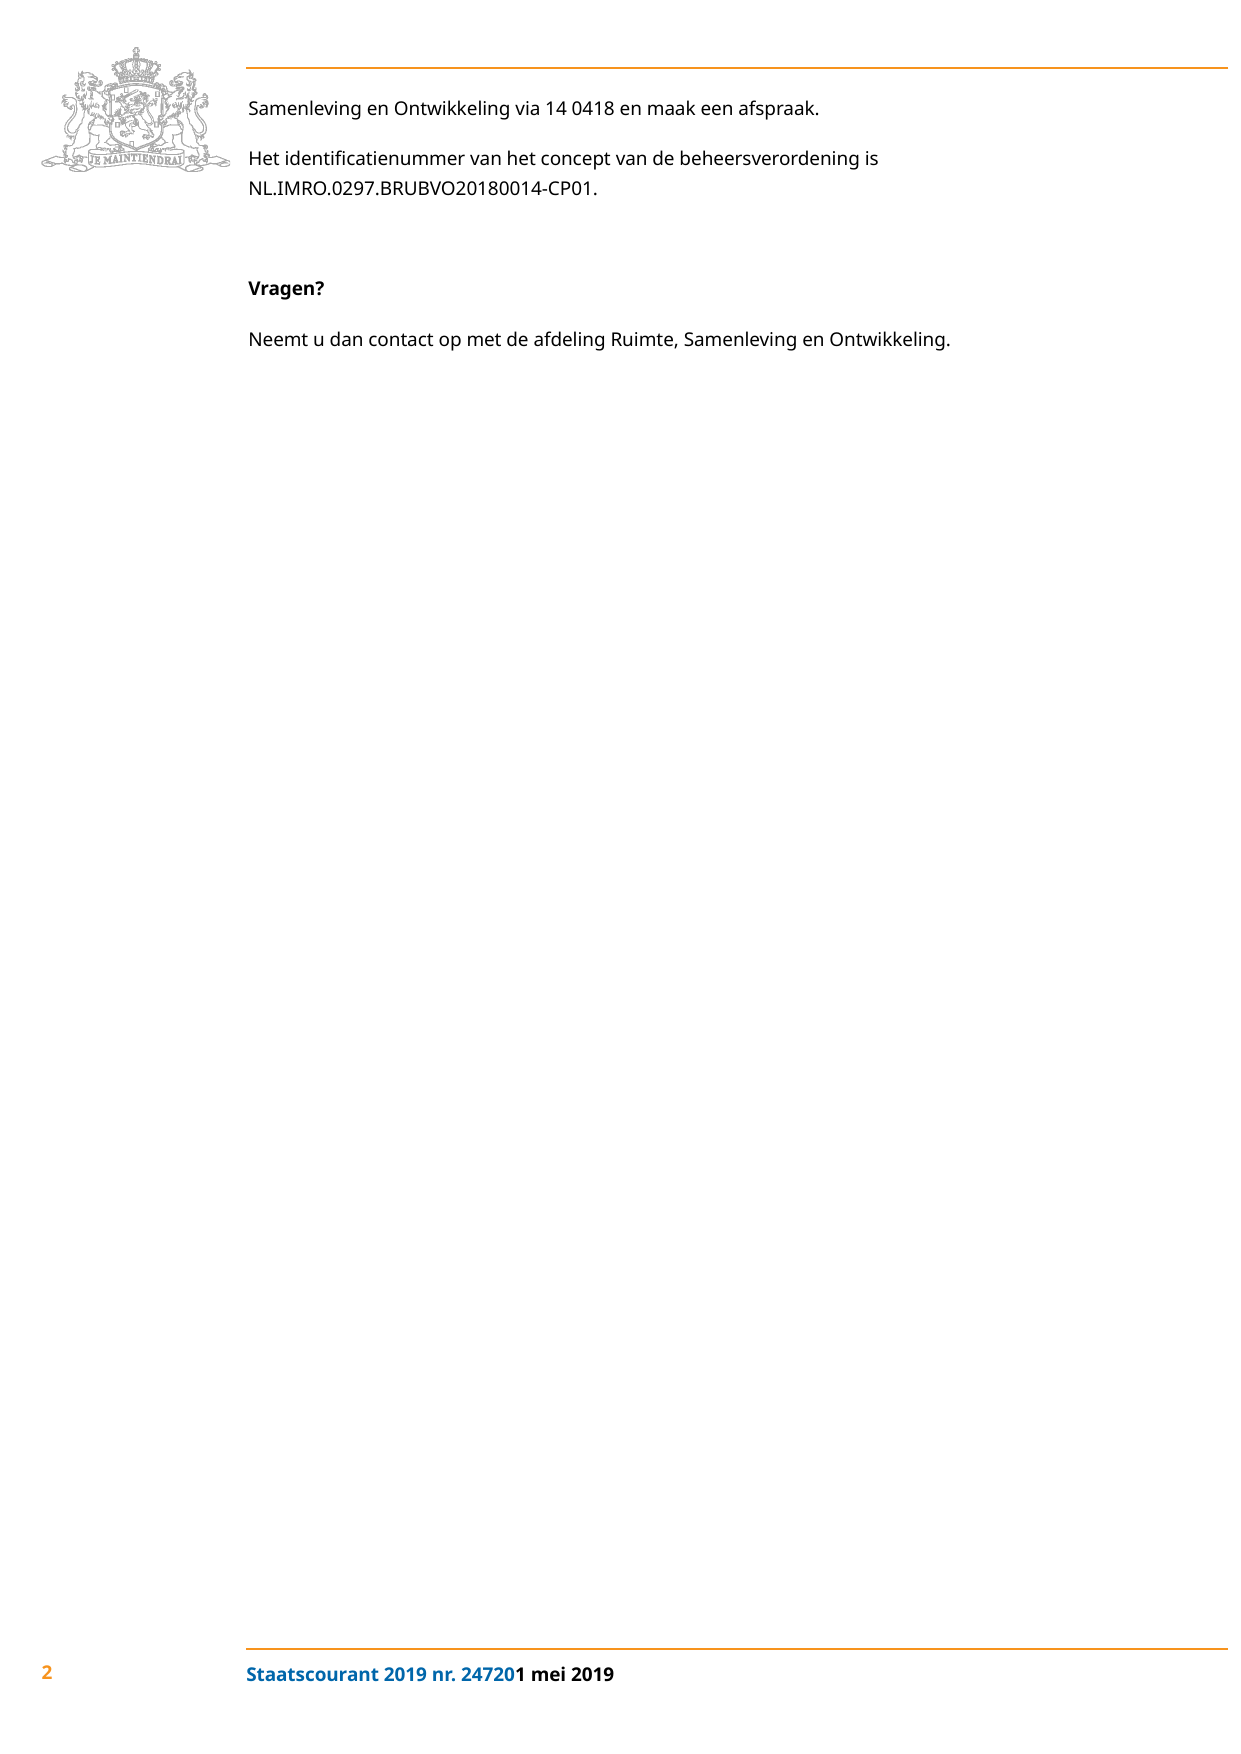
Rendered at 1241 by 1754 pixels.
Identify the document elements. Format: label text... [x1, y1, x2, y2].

text Vragen? [248, 276, 1152, 301]
picture [41, 47, 231, 172]
text Neemt u dan contact op met de afdeling Ruimte, Samenleving en Ontwikkeling. [248, 326, 1152, 352]
text Het identificatienummer van het concept van de beheersverordening is NL.IMRO.0297.BRUBVO20180014-CP01. [248, 145, 1152, 201]
text Samenleving en Ontwikkeling via 14 0418 en maak een afspraak. [248, 95, 1152, 121]
